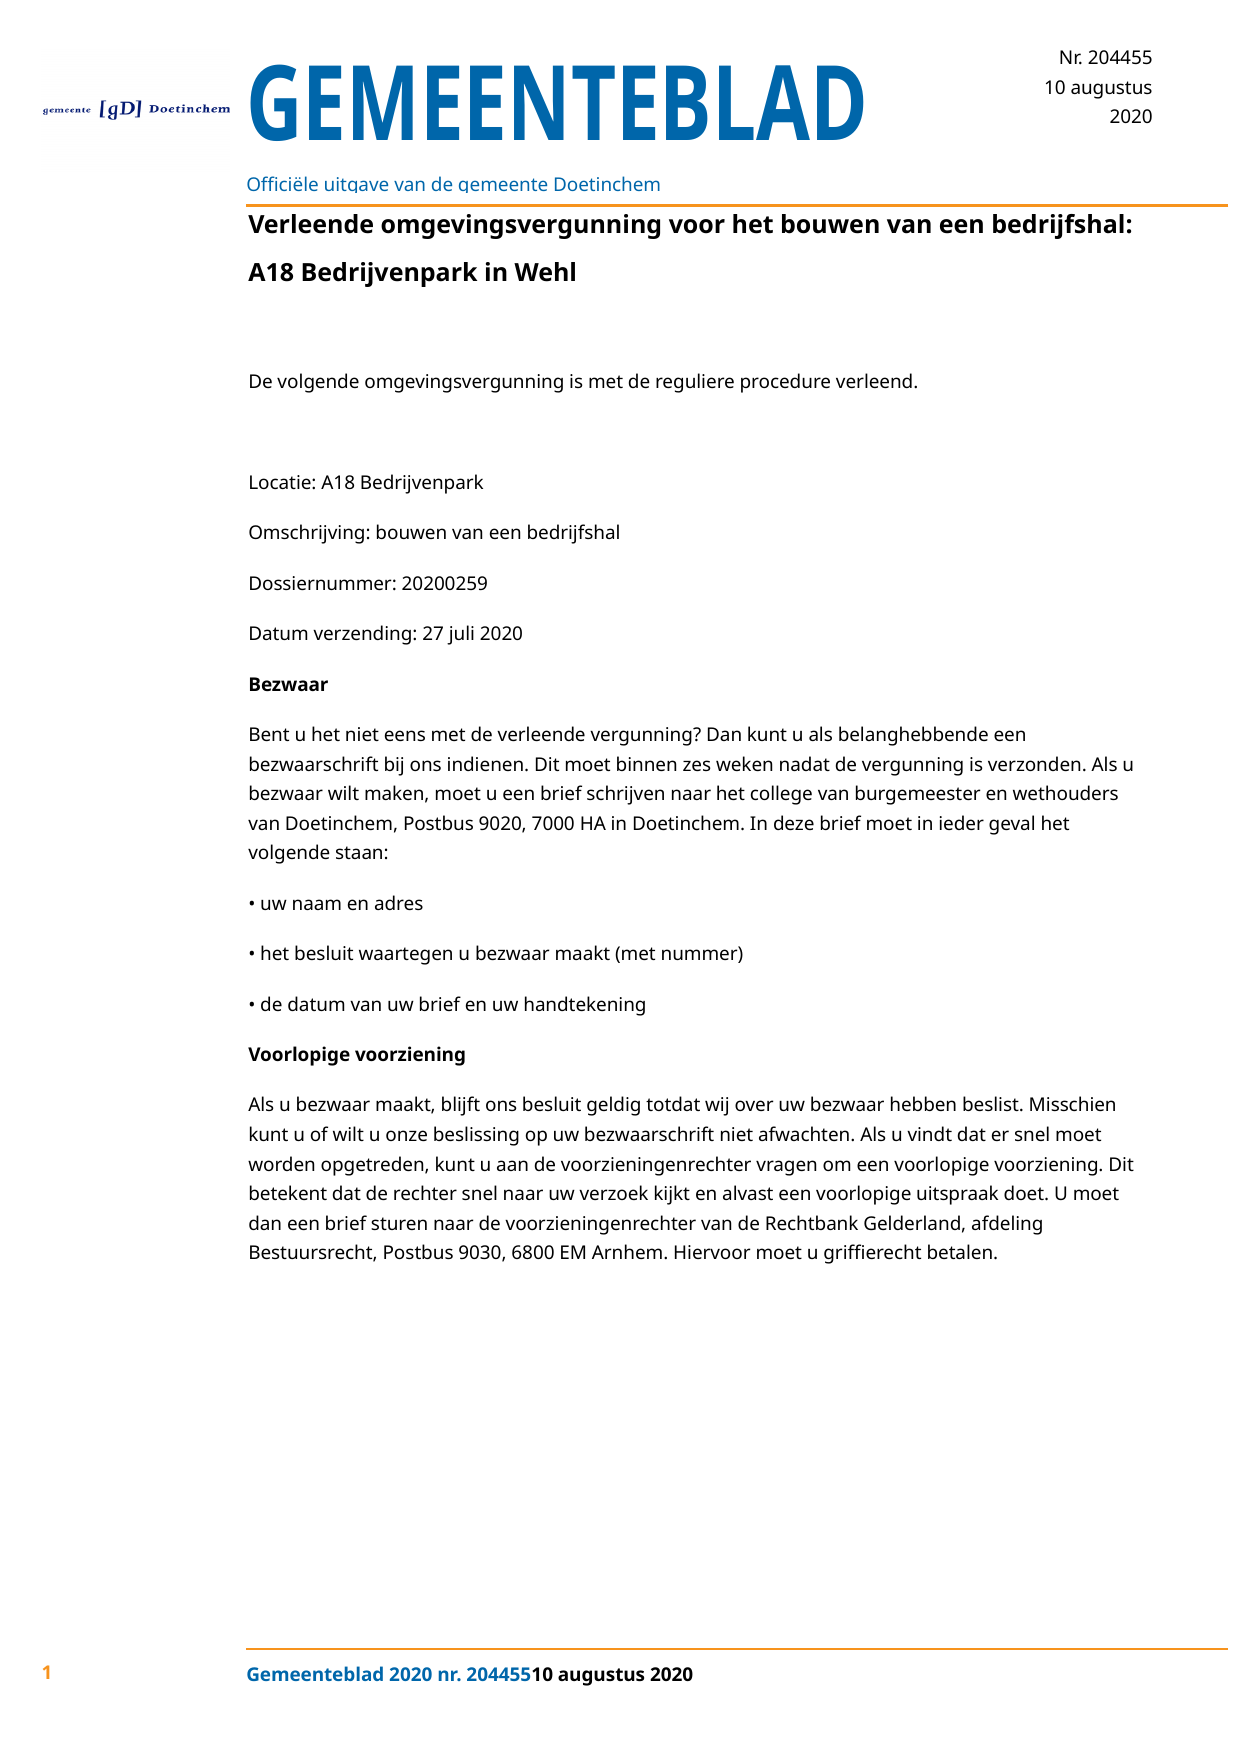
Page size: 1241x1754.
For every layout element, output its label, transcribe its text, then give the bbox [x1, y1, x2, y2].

text De volgende omgevingsvergunning is met de reguliere procedure verleend. [248, 368, 1152, 394]
text • uw naam en adres [248, 890, 1152, 916]
text Voorlopige voorziening [248, 1041, 1152, 1067]
text Dossiernummer: 20200259 [248, 570, 1152, 596]
text Datum verzending: 27 juli 2020 [248, 620, 1152, 646]
text Bezwaar [248, 671, 1152, 697]
picture [41, 47, 231, 172]
text • het besluit waartegen u bezwaar maakt (met nummer) [248, 940, 1152, 966]
text Als u bezwaar maakt, blijft ons besluit geldig totdat wij over uw bezwaar hebben beslist. Misschien kunt u of wilt u onze beslissing op uw bezwaarschrift niet afwachten. Als u vindt dat er snel moet worden opgetreden, kunt u aan de voorzieningenrechter vragen om een voorlopige voorziening. Dit betekent dat de rechter snel naar uw verzoek kijkt en alvast een voorlopige uitspraak doet. U moet dan een brief sturen naar de voorzieningenrechter van de Rechtbank Gelderland, afdeling Bestuursrecht, Postbus 9030, 6800 EM Arnhem. Hiervoor moet u griffierecht betalen. [248, 1092, 1152, 1265]
text Verleende omgevingsvergunning voor het bouwen van een bedrijfshal: A18 Bedrijvenpark in Wehl [248, 207, 1152, 288]
text Bent u het niet eens met de verleende vergunning? Dan kunt u als belanghebbende een bezwaarschrift bij ons indienen. Dit moet binnen zes weken nadat de vergunning is verzonden. Als u bezwaar wilt maken, moet u een brief schrijven naar het college van burgemeester en wethouders van Doetinchem, Postbus 9020, 7000 HA in Doetinchem. In deze brief moet in ieder geval het volgende staan: [248, 721, 1152, 865]
text Omschrijving: bouwen van een bedrijfshal [248, 519, 1152, 545]
text Locatie: A18 Bedrijvenpark [248, 469, 1152, 495]
text • de datum van uw brief en uw handtekening [248, 991, 1152, 1017]
